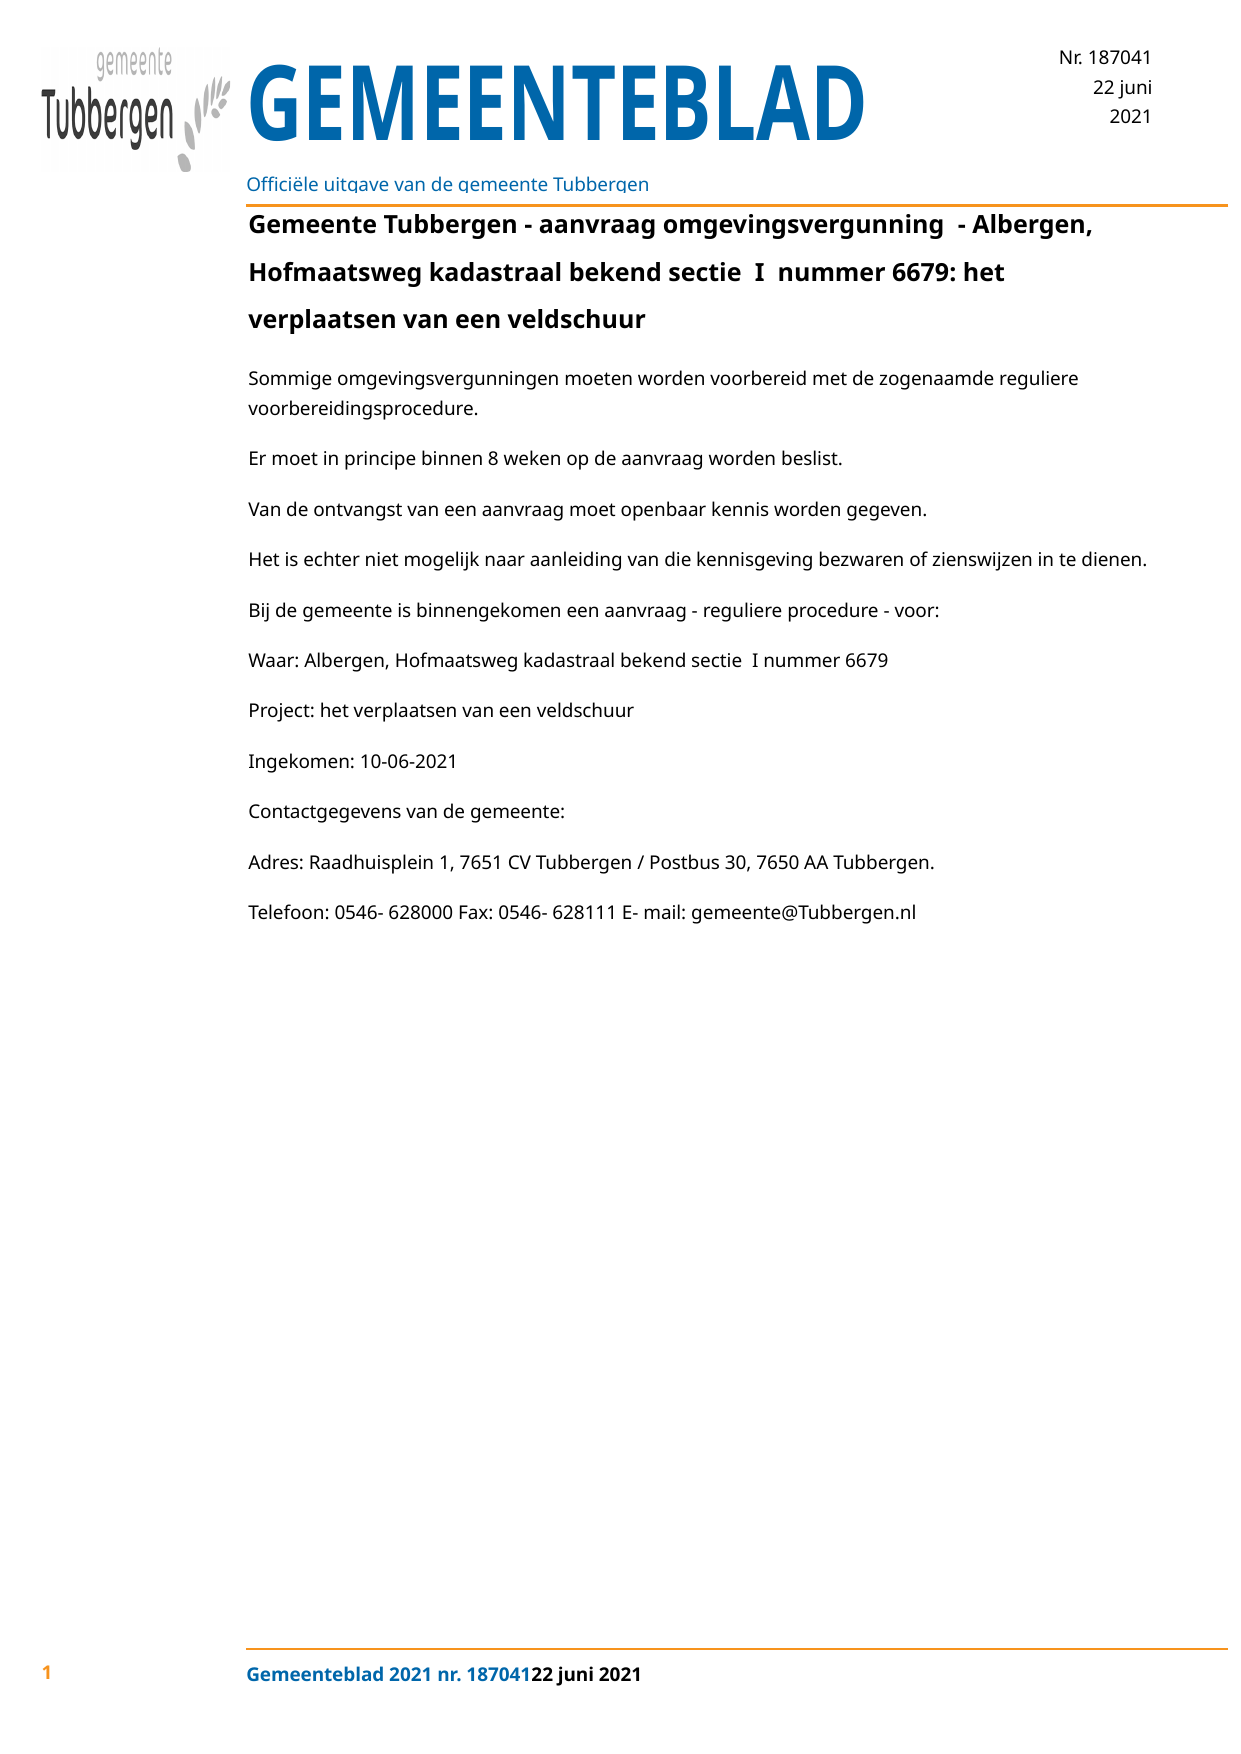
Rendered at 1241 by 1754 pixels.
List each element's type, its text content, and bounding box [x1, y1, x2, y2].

text Het is echter niet mogelijk naar aanleiding van die kennisgeving bezwaren of zienswijzen in te dienen. [248, 546, 1152, 572]
text Sommige omgevingsvergunningen moeten worden voorbereid met de zogenaamde reguliere voorbereidingsprocedure. [248, 366, 1152, 421]
text Van de ontvangst van een aanvraag moet openbaar kennis worden gegeven. [248, 496, 1152, 522]
text Er moet in principe binnen 8 weken op de aanvraag worden beslist. [248, 446, 1152, 471]
text Adres: Raadhuisplein 1, 7651 CV Tubbergen / Postbus 30, 7650 AA Tubbergen. [248, 849, 1152, 874]
text Gemeente Tubbergen - aanvraag omgevingsvergunning - Albergen, Hofmaatsweg kadastraal bekend sectie I nummer 6679: het verplaatsen van een veldschuur [248, 207, 1152, 336]
text Contactgegevens van de gemeente: [248, 798, 1152, 824]
text Waar: Albergen, Hofmaatsweg kadastraal bekend sectie I nummer 6679 [248, 647, 1152, 673]
text Telefoon: 0546- 628000 Fax: 0546- 628111 E- mail: gemeente@Tubbergen.nl [248, 899, 1152, 925]
text Ingekomen: 10-06-2021 [248, 748, 1152, 774]
text Project: het verplaatsen van een veldschuur [248, 698, 1152, 723]
picture [41, 47, 231, 172]
text Bij de gemeente is binnengekomen een aanvraag - reguliere procedure - voor: [248, 597, 1152, 622]
